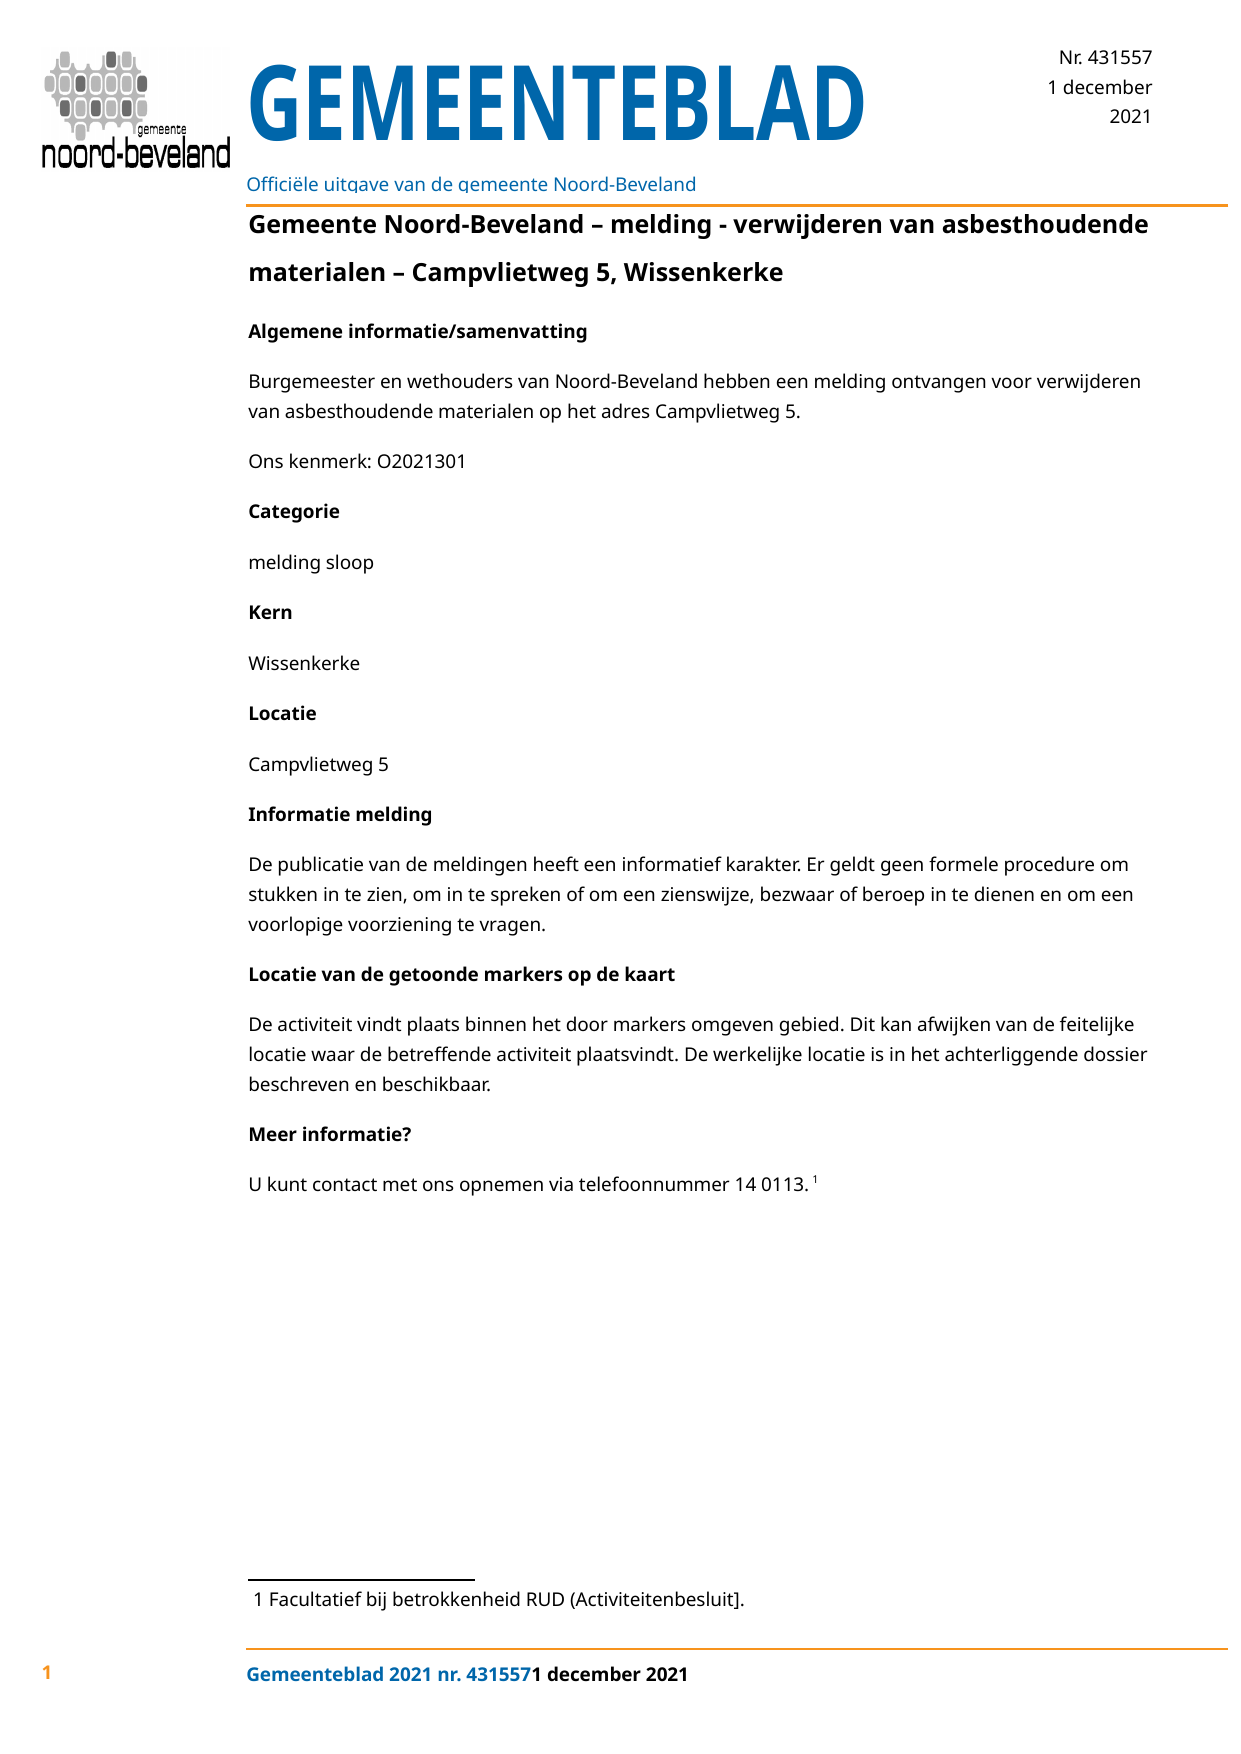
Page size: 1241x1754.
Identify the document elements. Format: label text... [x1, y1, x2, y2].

text Burgemeester en wethouders van Noord-Beveland hebben een melding ontvangen voor verwijderen van asbesthoudende materialen op het adres Campvlietweg 5. [248, 368, 1152, 424]
text U kunt contact met ons opnemen via telefoonnummer 14 0113. [248, 1172, 1152, 1197]
text Meer informatie? [248, 1121, 1152, 1147]
text Kern [248, 599, 1152, 625]
text Wissenkerke [248, 650, 1152, 676]
text melding sloop [248, 549, 1152, 575]
text Locatie van de getoonde markers op de kaart [248, 961, 1152, 987]
text Informatie melding [248, 801, 1152, 827]
text Algemene informatie/samenvatting [248, 318, 1152, 344]
text Locatie [248, 700, 1152, 726]
text Categorie [248, 499, 1152, 524]
text Gemeente Noord-Beveland – melding - verwijderen van asbesthoudende materialen – Campvlietweg 5, Wissenkerke [248, 207, 1152, 288]
picture [41, 47, 231, 172]
text De activiteit vindt plaats binnen het door markers omgeven gebied. Dit kan afwijken van de feitelijke locatie waar de betreffende activiteit plaatsvindt. De werkelijke locatie is in het achterliggende dossier beschreven en beschikbaar. [248, 1012, 1152, 1097]
text Ons kenmerk: O2021301 [248, 448, 1152, 474]
text Campvlietweg 5 [248, 751, 1152, 777]
text De publicatie van de meldingen heeft een informatief karakter. Er geldt geen formele procedure om stukken in te zien, om in te spreken of om een zienswijze, bezwaar of beroep in te dienen en om een voorlopige voorziening te vragen. [248, 852, 1152, 937]
text Facultatief bij betrokkenheid RUD (Activiteitenbesluit]. [248, 1586, 1152, 1612]
